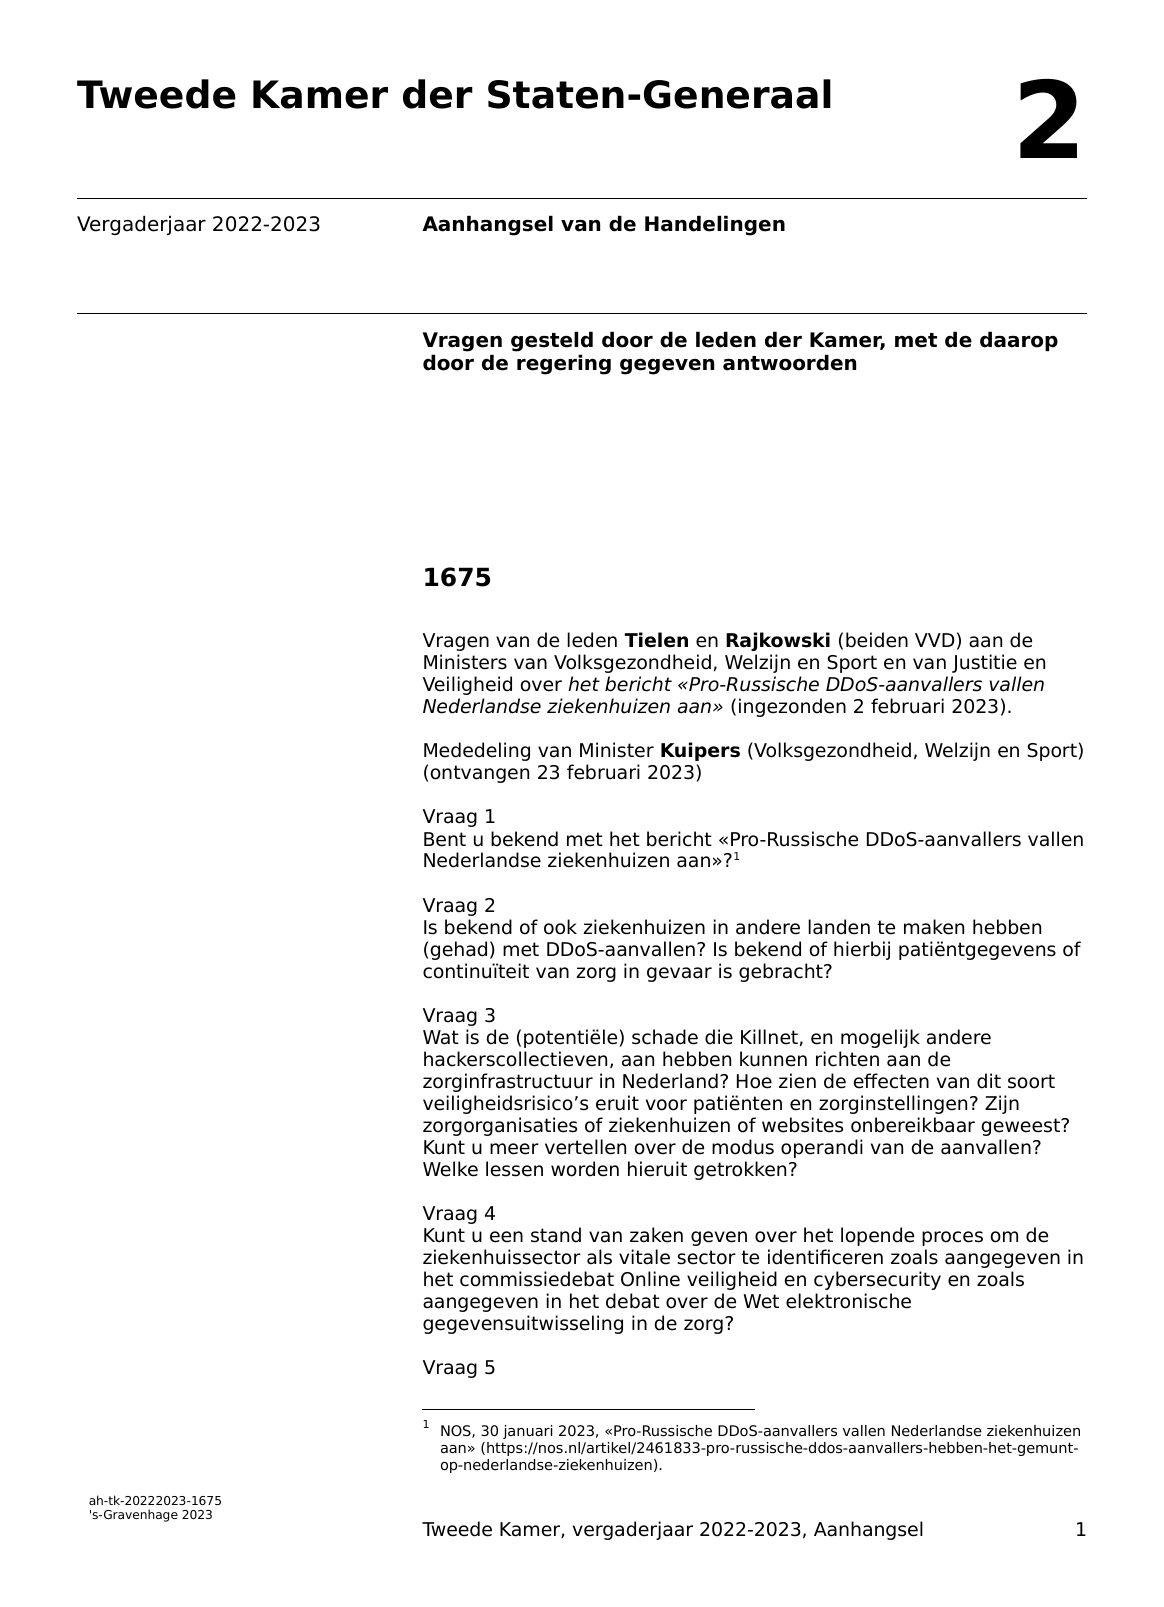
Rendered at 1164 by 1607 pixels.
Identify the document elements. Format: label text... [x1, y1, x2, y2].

text NOS, 30 januari 2023, «Pro-Russische DDoS-aanvallers vallen Nederlandse ziekenhuizen aan» (https://nos.nl/artikel/2461833-pro-russische-ddos-aanvallers-hebben-het-gemunt-op-nederlandse-ziekenhuizen). [422, 1418, 1087, 1474]
table_cell Aanhangsel van de Handelingen [422, 199, 1087, 313]
text Vraag 5 [422, 1357, 1087, 1379]
text Vraag 4 [422, 1203, 1087, 1225]
table_header 2 [886, 59, 1087, 198]
text 1675 [422, 563, 1087, 592]
text Kunt u een stand van zaken geven over het lopende proces om de ziekenhuissector als vitale sector te identificeren zoals aangegeven in het commissiedebat Online veiligheid en cybersecurity en zoals aangegeven in het debat over de Wet elektronische gegevensuitwisseling in de zorg? [422, 1225, 1087, 1334]
text 's-Gravenhage 2023 [88, 1508, 323, 1522]
text Wat is de (potentiële) schade die Killnet, en mogelijk andere hackerscollectieven, aan hebben kunnen richten aan de zorginfrastructuur in Nederland? Hoe zien de effecten van dit soort veiligheidsrisico’s eruit voor patiënten en zorginstellingen? Zijn zorgorganisaties of ziekenhuizen of websites onbereikbaar geweest? Kunt u meer vertellen over de modus operandi van de aanvallen? Welke lessen worden hieruit getrokken? [422, 1027, 1087, 1181]
table_cell [77, 314, 422, 375]
text Vraag 1 [422, 806, 1087, 828]
text ah-tk-20222023-1675 [88, 1494, 323, 1508]
table_cell Vragen gesteld door de leden der Kamer, met de daarop door de regering gegeven antwoorden [422, 314, 1087, 375]
text Vragen van de leden Tielen en Rajkowski (beiden VVD) aan de Ministers van Volksgezondheid, Welzijn en Sport en van Justitie en Veiligheid over het bericht «Pro-Russische DDoS-aanvallers vallen Nederlandse ziekenhuizen aan» (ingezonden 2 februari 2023). [422, 630, 1087, 718]
text Vraag 2 [422, 894, 1087, 917]
text Is bekend of ook ziekenhuizen in andere landen te maken hebben (gehad) met DDoS-aanvallen? Is bekend of hierbij patiëntgegevens of continuïteit van zorg in gevaar is gebracht? [422, 917, 1087, 982]
text Mededeling van Minister Kuipers (Volksgezondheid, Welzijn en Sport) (ontvangen 23 februari 2023) [422, 740, 1087, 784]
table_header Tweede Kamer der Staten-Generaal [77, 59, 886, 198]
text Bent u bekend met het bericht «Pro-Russische DDoS-aanvallers vallen Nederlandse ziekenhuizen aan»? [422, 828, 1087, 872]
table_cell Vergaderjaar 2022-2023 [77, 199, 422, 313]
text Vraag 3 [422, 1005, 1087, 1027]
